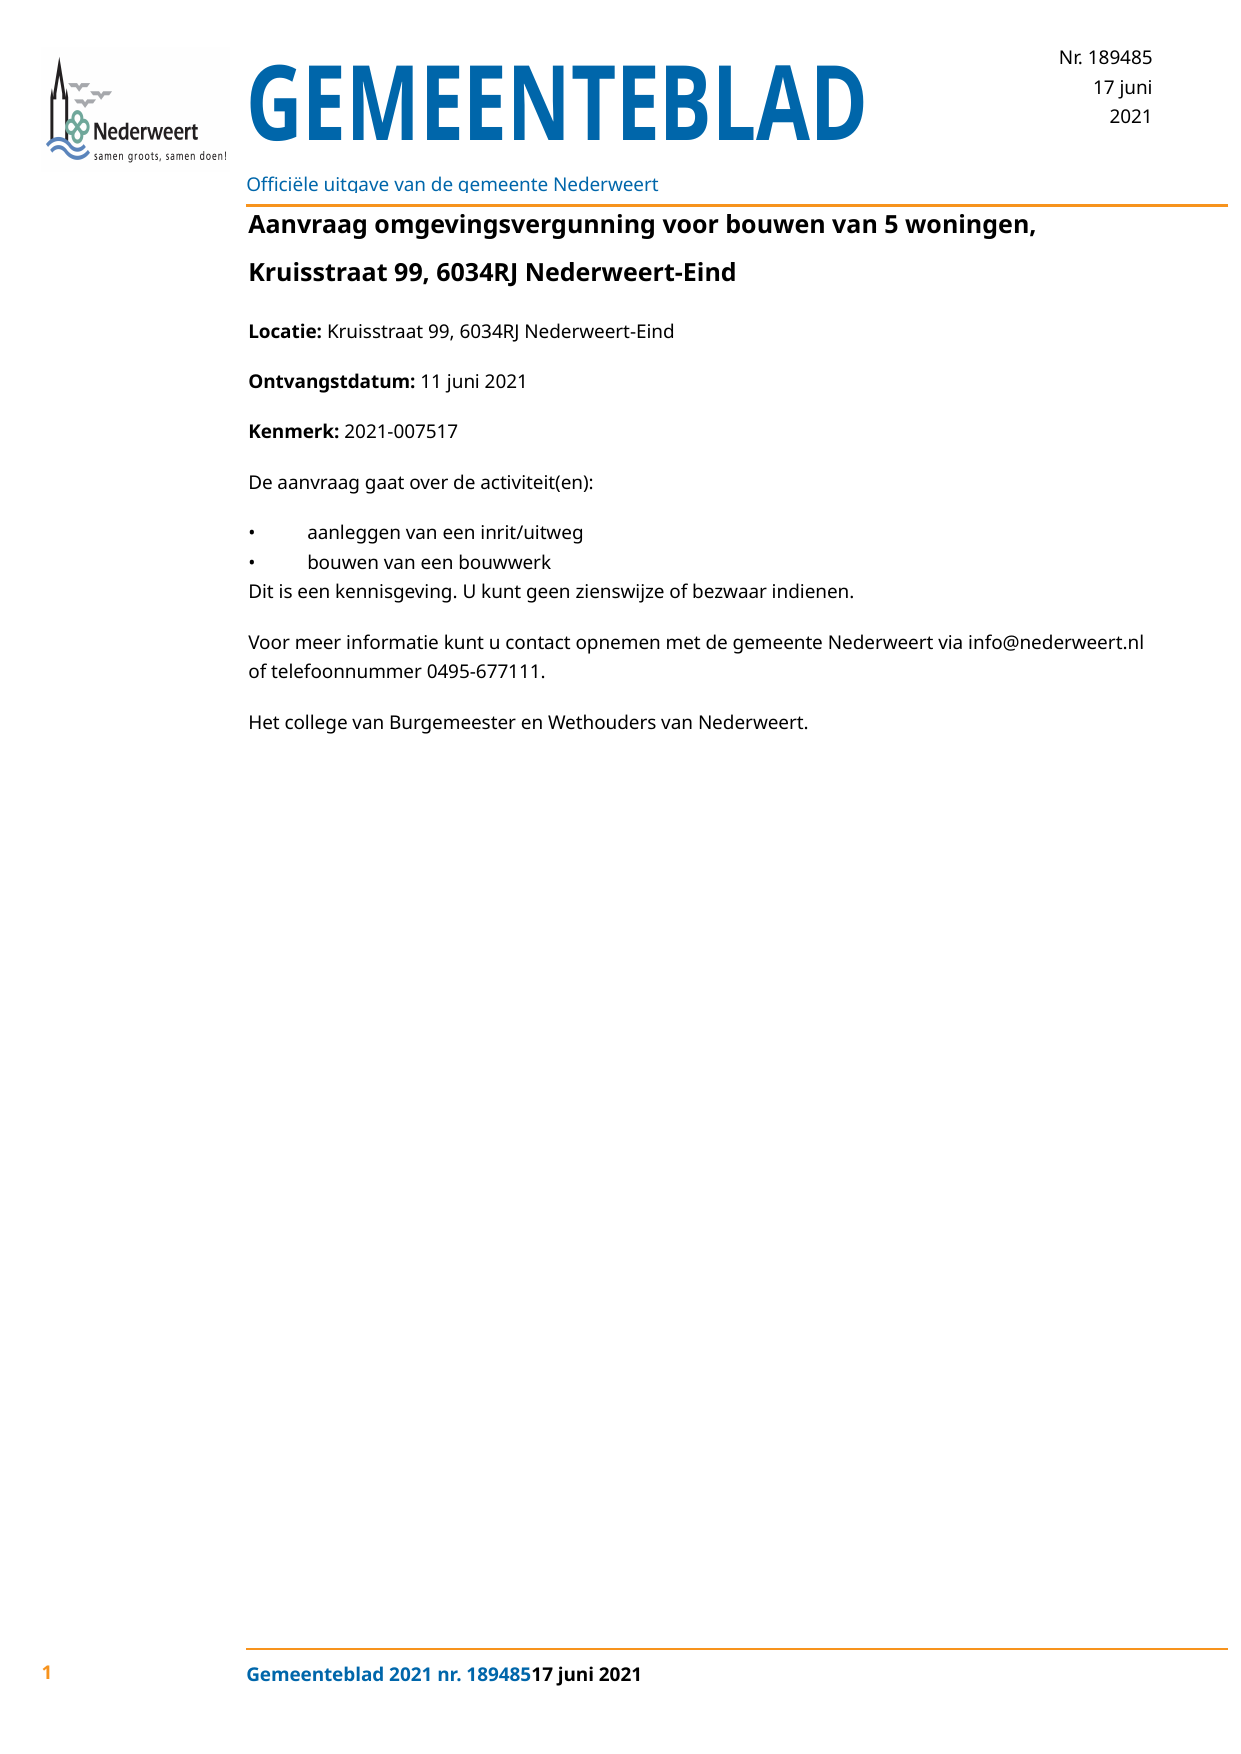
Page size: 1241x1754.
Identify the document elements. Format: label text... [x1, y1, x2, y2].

list aanleggen van een inrit/uitweg [248, 519, 1152, 545]
picture [41, 47, 231, 172]
text Voor meer informatie kunt u contact opnemen met de gemeente Nederweert via info@nederweert.nl of telefoonnummer 0495-677111. [248, 629, 1152, 684]
text Het college van Burgemeester en Wethouders van Nederweert. [248, 709, 1152, 735]
text De aanvraag gaat over de activiteit(en): [248, 469, 1152, 495]
text Aanvraag omgevingsvergunning voor bouwen van 5 woningen, Kruisstraat 99, 6034RJ Nederweert-Eind [248, 207, 1152, 288]
text Locatie: Kruisstraat 99, 6034RJ Nederweert-Eind [248, 318, 1152, 344]
list bouwen van een bouwwerk [248, 549, 1152, 575]
text Dit is een kennisgeving. U kunt geen zienswijze of bezwaar indienen. [248, 579, 1152, 604]
text Ontvangstdatum: 11 juni 2021 [248, 368, 1152, 394]
text Kenmerk: 2021-007517 [248, 419, 1152, 444]
